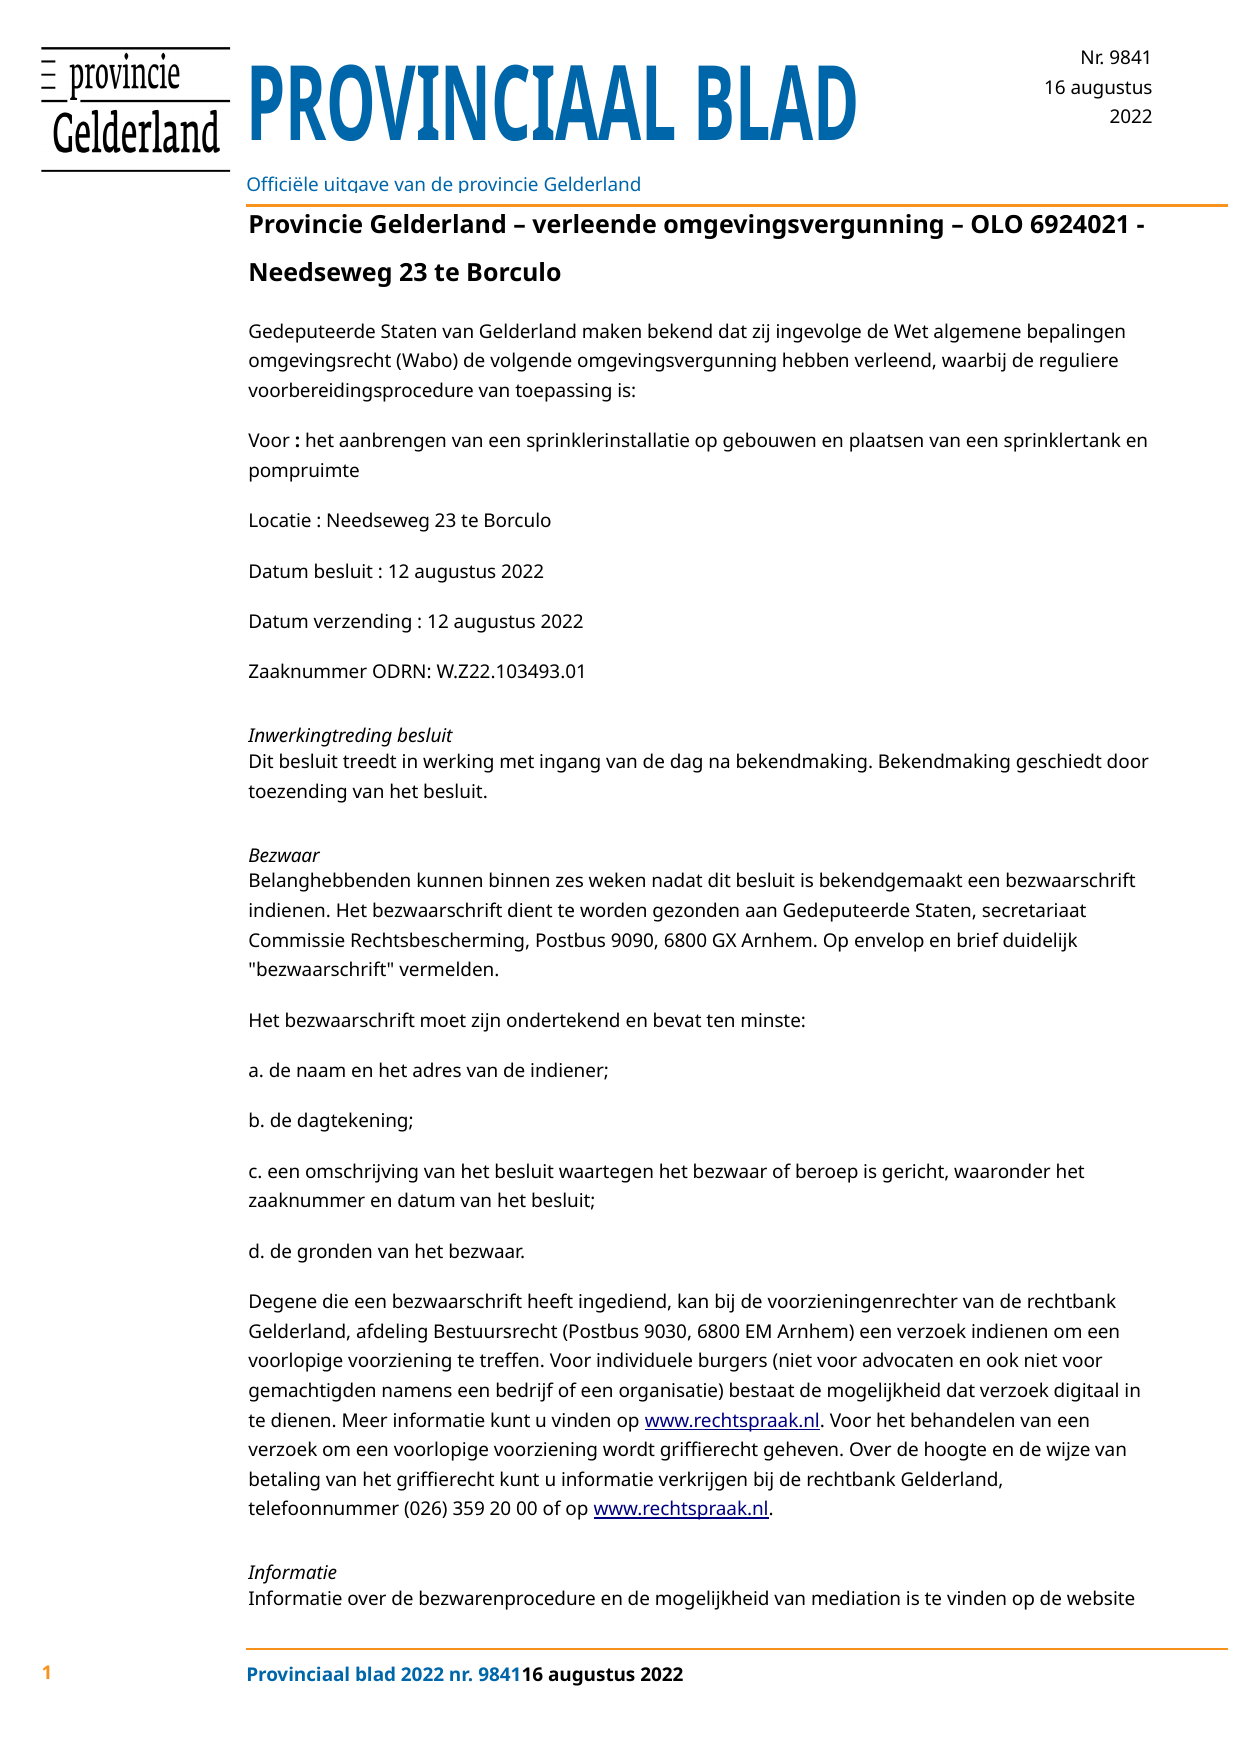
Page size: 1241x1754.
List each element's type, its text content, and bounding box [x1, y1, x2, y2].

text Informatie over de bezwarenprocedure en de mogelijkheid van mediation is te vinden op de website [248, 1585, 1152, 1611]
text Degene die een bezwaarschrift heeft ingediend, kan bij de voorzieningenrechter van de rechtbank Gelderland, afdeling Bestuursrecht (Postbus 9030, 6800 EM Arnhem) een verzoek indienen om een voorlopige voorziening te treffen. Voor individuele burgers (niet voor advocaten en ook niet voor gemachtigden namens een bedrijf of een organisatie) bestaat de mogelijkheid dat verzoek digitaal in te dienen. Meer informatie kunt u vinden op www.rechtspraak.nl. Voor het behandelen van een verzoek om een voorlopige voorziening wordt griffierecht geheven. Over de hoogte en de wijze van betaling van het griffierecht kunt u informatie verkrijgen bij de rechtbank Gelderland, telefoonnummer (026) 359 20 00 of op www.rechtspraak.nl. [248, 1288, 1152, 1521]
text Bezwaar [248, 842, 1152, 868]
text Provincie Gelderland – verleende omgevingsvergunning – OLO 6924021 - Needseweg 23 te Borculo [248, 207, 1152, 288]
text Locatie : Needseweg 23 te Borculo [248, 507, 1152, 533]
text Informatie [248, 1559, 1152, 1585]
text Inwerkingtreding besluit [248, 723, 1152, 748]
text Zaaknummer ODRN: W.Z22.103493.01 [248, 659, 1152, 684]
text Voor : het aanbrengen van een sprinklerinstallatie op gebouwen en plaatsen van een sprinklertank en pompruimte [248, 427, 1152, 483]
text Belanghebbenden kunnen binnen zes weken nadat dit besluit is bekendgemaakt een bezwaarschrift indienen. Het bezwaarschrift dient te worden gezonden aan Gedeputeerde Staten, secretariaat Commissie Rechtsbescherming, Postbus 9090, 6800 GX Arnhem. Op envelop en brief duidelijk "bezwaarschrift" vermelden. [248, 868, 1152, 982]
text Het bezwaarschrift moet zijn ondertekend en bevat ten minste: [248, 1007, 1152, 1033]
text c. een omschrijving van het besluit waartegen het bezwaar of beroep is gericht, waaronder het zaaknummer en datum van het besluit; [248, 1158, 1152, 1213]
text d. de gronden van het bezwaar. [248, 1238, 1152, 1264]
text a. de naam en het adres van de indiener; [248, 1057, 1152, 1083]
text Datum verzending : 12 augustus 2022 [248, 608, 1152, 634]
text Gedeputeerde Staten van Gelderland maken bekend dat zij ingevolge de Wet algemene bepalingen omgevingsrecht (Wabo) de volgende omgevingsvergunning hebben verleend, waarbij de reguliere voorbereidingsprocedure van toepassing is: [248, 318, 1152, 403]
text b. de dagtekening; [248, 1108, 1152, 1133]
text Dit besluit treedt in werking met ingang van de dag na bekendmaking. Bekendmaking geschiedt door toezending van het besluit. [248, 748, 1152, 804]
text Datum besluit : 12 augustus 2022 [248, 558, 1152, 584]
picture [41, 47, 231, 172]
